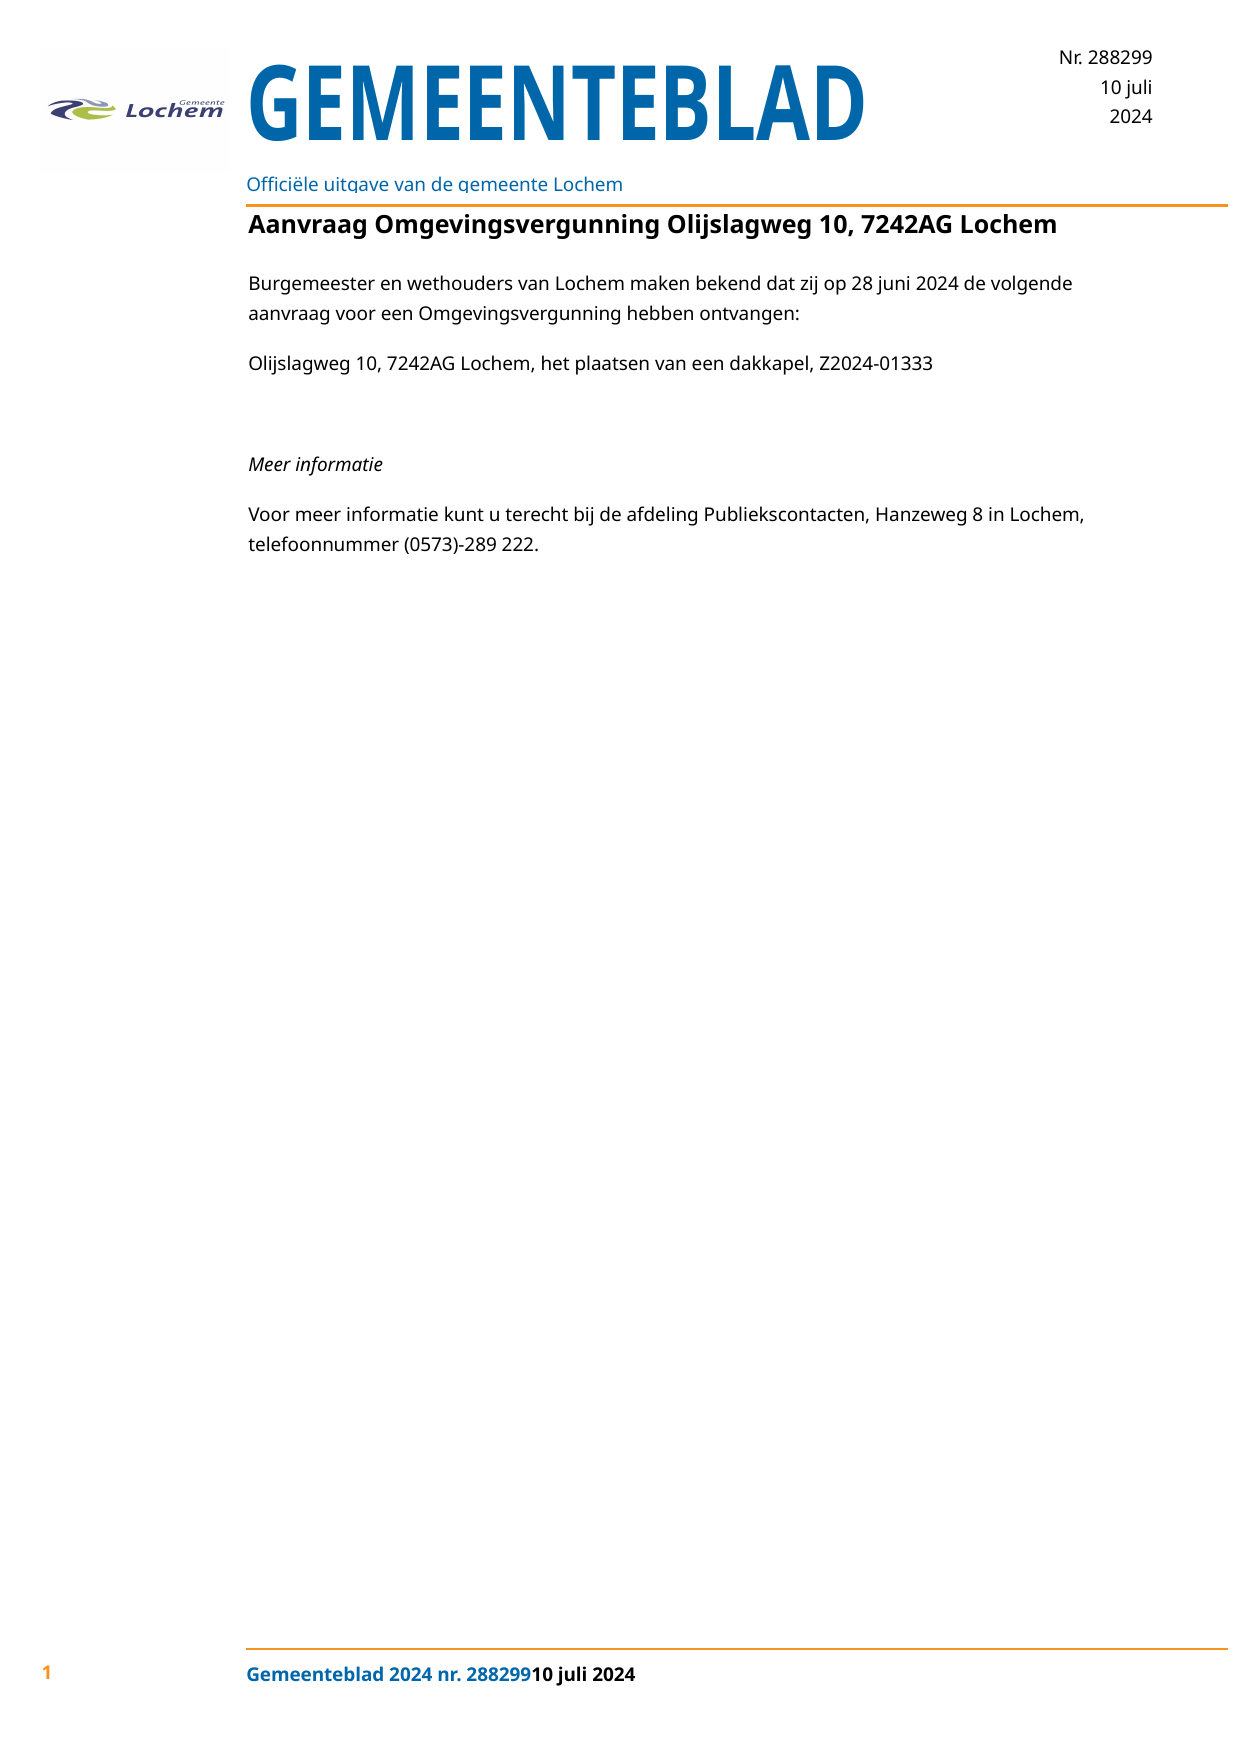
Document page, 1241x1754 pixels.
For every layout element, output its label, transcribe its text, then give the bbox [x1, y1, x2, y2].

picture [41, 47, 231, 172]
text Voor meer informatie kunt u terecht bij de afdeling Publiekscontacten, Hanzeweg 8 in Lochem, telefoonnummer (0573)-289 222. [248, 502, 1152, 557]
text Aanvraag Omgevingsvergunning Olijslagweg 10, 7242AG Lochem [248, 207, 1152, 241]
text Burgemeester en wethouders van Lochem maken bekend dat zij op 28 juni 2024 de volgende aanvraag voor een Omgevingsvergunning hebben ontvangen: [248, 270, 1152, 326]
text Olijslagweg 10, 7242AG Lochem, het plaatsen van een dakkapel, Z2024-01333 [248, 350, 1152, 376]
text Meer informatie [248, 451, 1152, 477]
